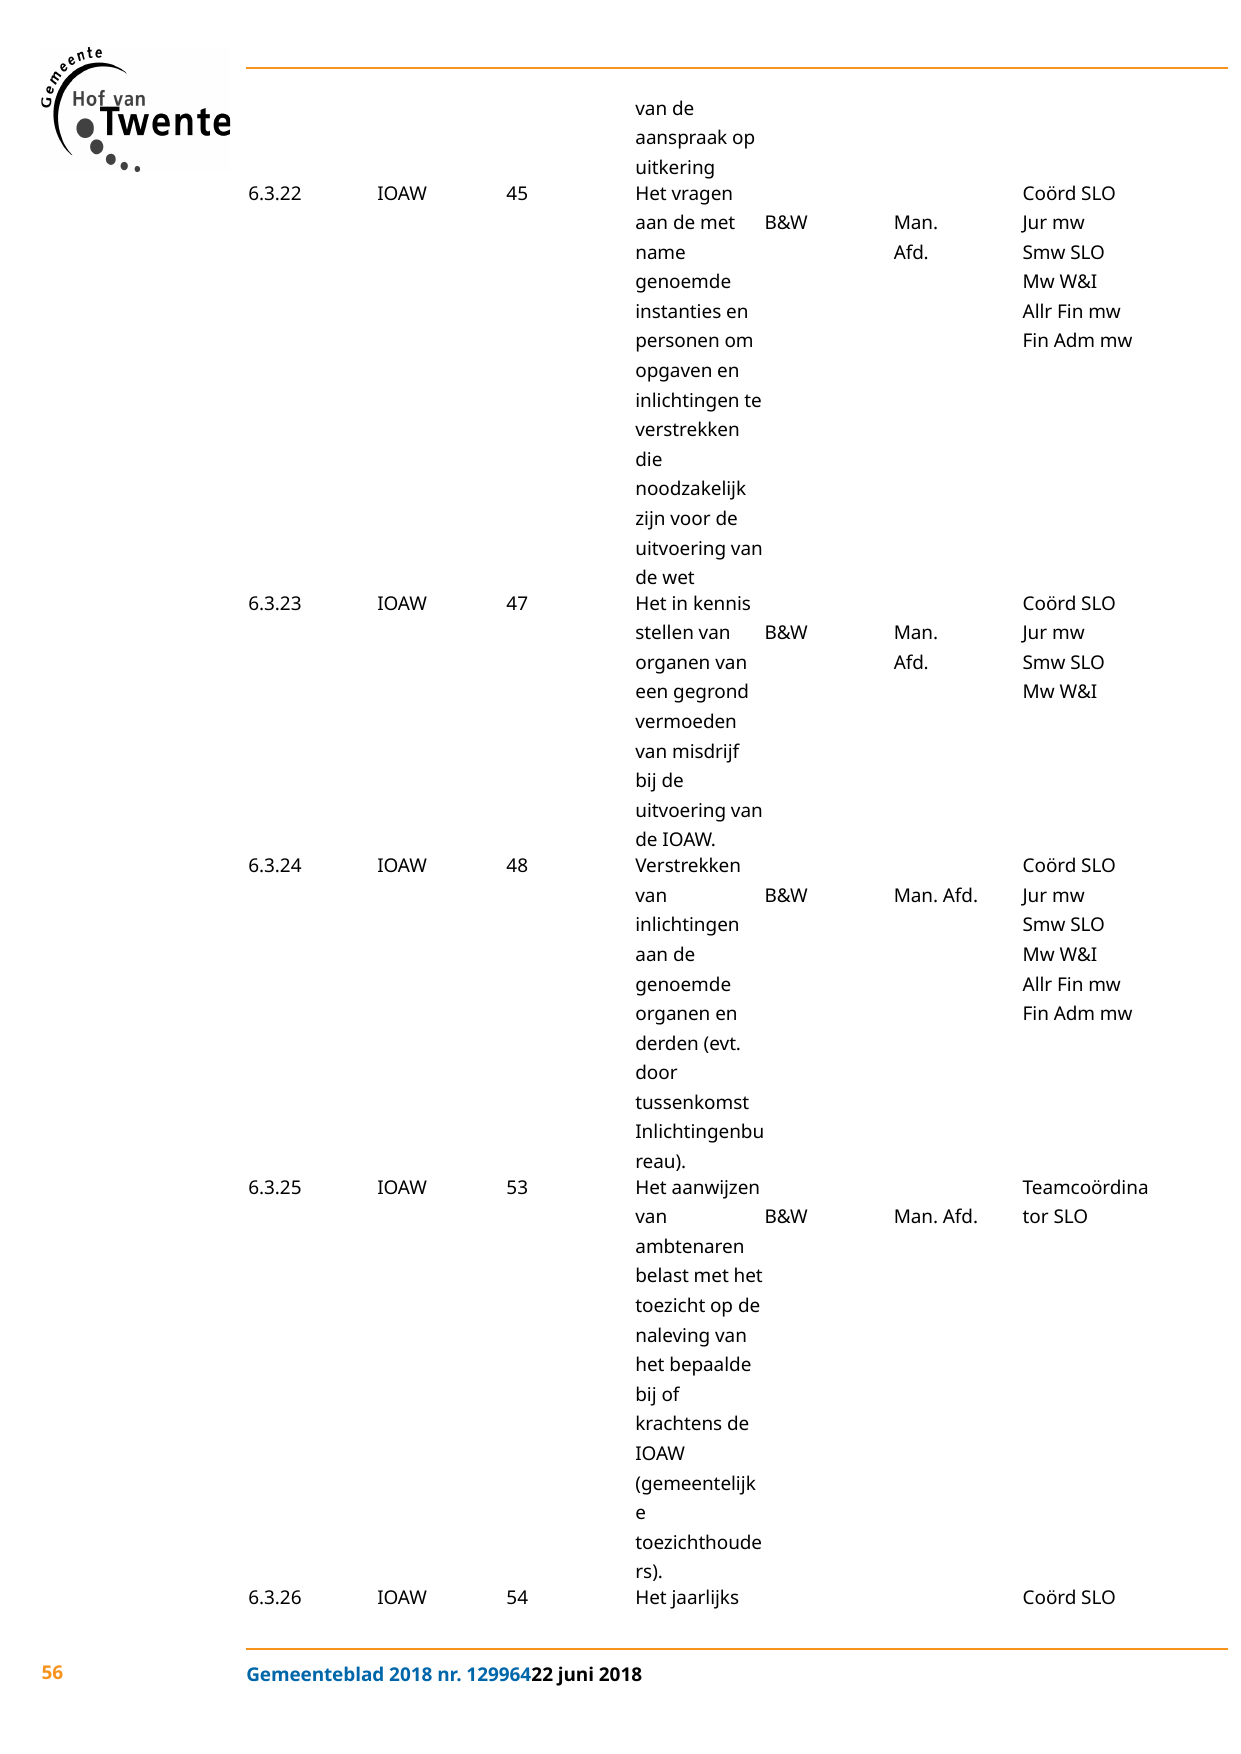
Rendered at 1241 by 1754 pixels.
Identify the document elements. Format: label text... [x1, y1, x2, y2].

table_cell Coörd SLO [1023, 1584, 1152, 1610]
table_cell [894, 1584, 1022, 1610]
table_cell Man. Afd. [894, 590, 1022, 852]
table_cell 6.3.24 [248, 853, 377, 1174]
table_cell Man. Afd. [894, 853, 1022, 1174]
table_cell [506, 95, 635, 180]
table_cell IOAW [377, 1174, 506, 1584]
table_cell Het in kennis stellen van organen van een gegrond vermoeden van misdrijf bij de uitvoering van de IOAW. [635, 590, 764, 852]
table_cell Man. Afd. [894, 180, 1022, 590]
table_cell Man. Afd. [894, 1174, 1022, 1584]
table_cell B&W [764, 1174, 893, 1584]
table_cell 6.3.25 [248, 1174, 377, 1584]
table_cell [1023, 95, 1152, 180]
table_cell B&W [764, 590, 893, 852]
table_cell B&W [764, 853, 893, 1174]
table_cell [377, 95, 506, 180]
table_cell IOAW [377, 1584, 506, 1610]
picture [41, 47, 231, 172]
table_cell 47 [506, 590, 635, 852]
table_cell 6.3.26 [248, 1584, 377, 1610]
table_cell 6.3.22 [248, 180, 377, 590]
table_cell Verstrekken van inlichtingen aan de genoemde organen en derden (evt. door tussenkomst Inlichtingenbureau). [635, 853, 764, 1174]
table_cell Teamcoördinator SLO [1023, 1174, 1152, 1584]
table_cell B&W [764, 180, 893, 590]
table_cell Het vragen aan de met name genoemde instanties en personen om opgaven en inlichtingen te verstrekken die noodzakelijk zijn voor de uitvoering van de wet [635, 180, 764, 590]
table_cell IOAW [377, 180, 506, 590]
table_cell 6.3.23 [248, 590, 377, 852]
table_cell 53 [506, 1174, 635, 1584]
table_cell van de aanspraak op uitkering [635, 95, 764, 180]
table_cell [248, 95, 377, 180]
table_cell Het jaarlijks [635, 1584, 764, 1610]
table_cell Het aanwijzen van ambtenaren belast met het toezicht op de naleving van het bepaalde bij of krachtens de IOAW (gemeentelijke toezichthouders). [635, 1174, 764, 1584]
table_cell [764, 1584, 893, 1610]
table_cell [894, 95, 1022, 180]
table_cell 54 [506, 1584, 635, 1610]
table_cell 48 [506, 853, 635, 1174]
table_cell Coörd SLO Jur mw Smw SLO Mw W&I Allr Fin mw Fin Adm mw [1023, 853, 1152, 1174]
table_cell IOAW [377, 590, 506, 852]
table_cell Coörd SLO Jur mw Smw SLO Mw W&I Allr Fin mw Fin Adm mw [1023, 180, 1152, 590]
table_cell IOAW [377, 853, 506, 1174]
table_cell 45 [506, 180, 635, 590]
table_cell [764, 95, 893, 180]
table_cell Coörd SLO Jur mw Smw SLO Mw W&I [1023, 590, 1152, 852]
